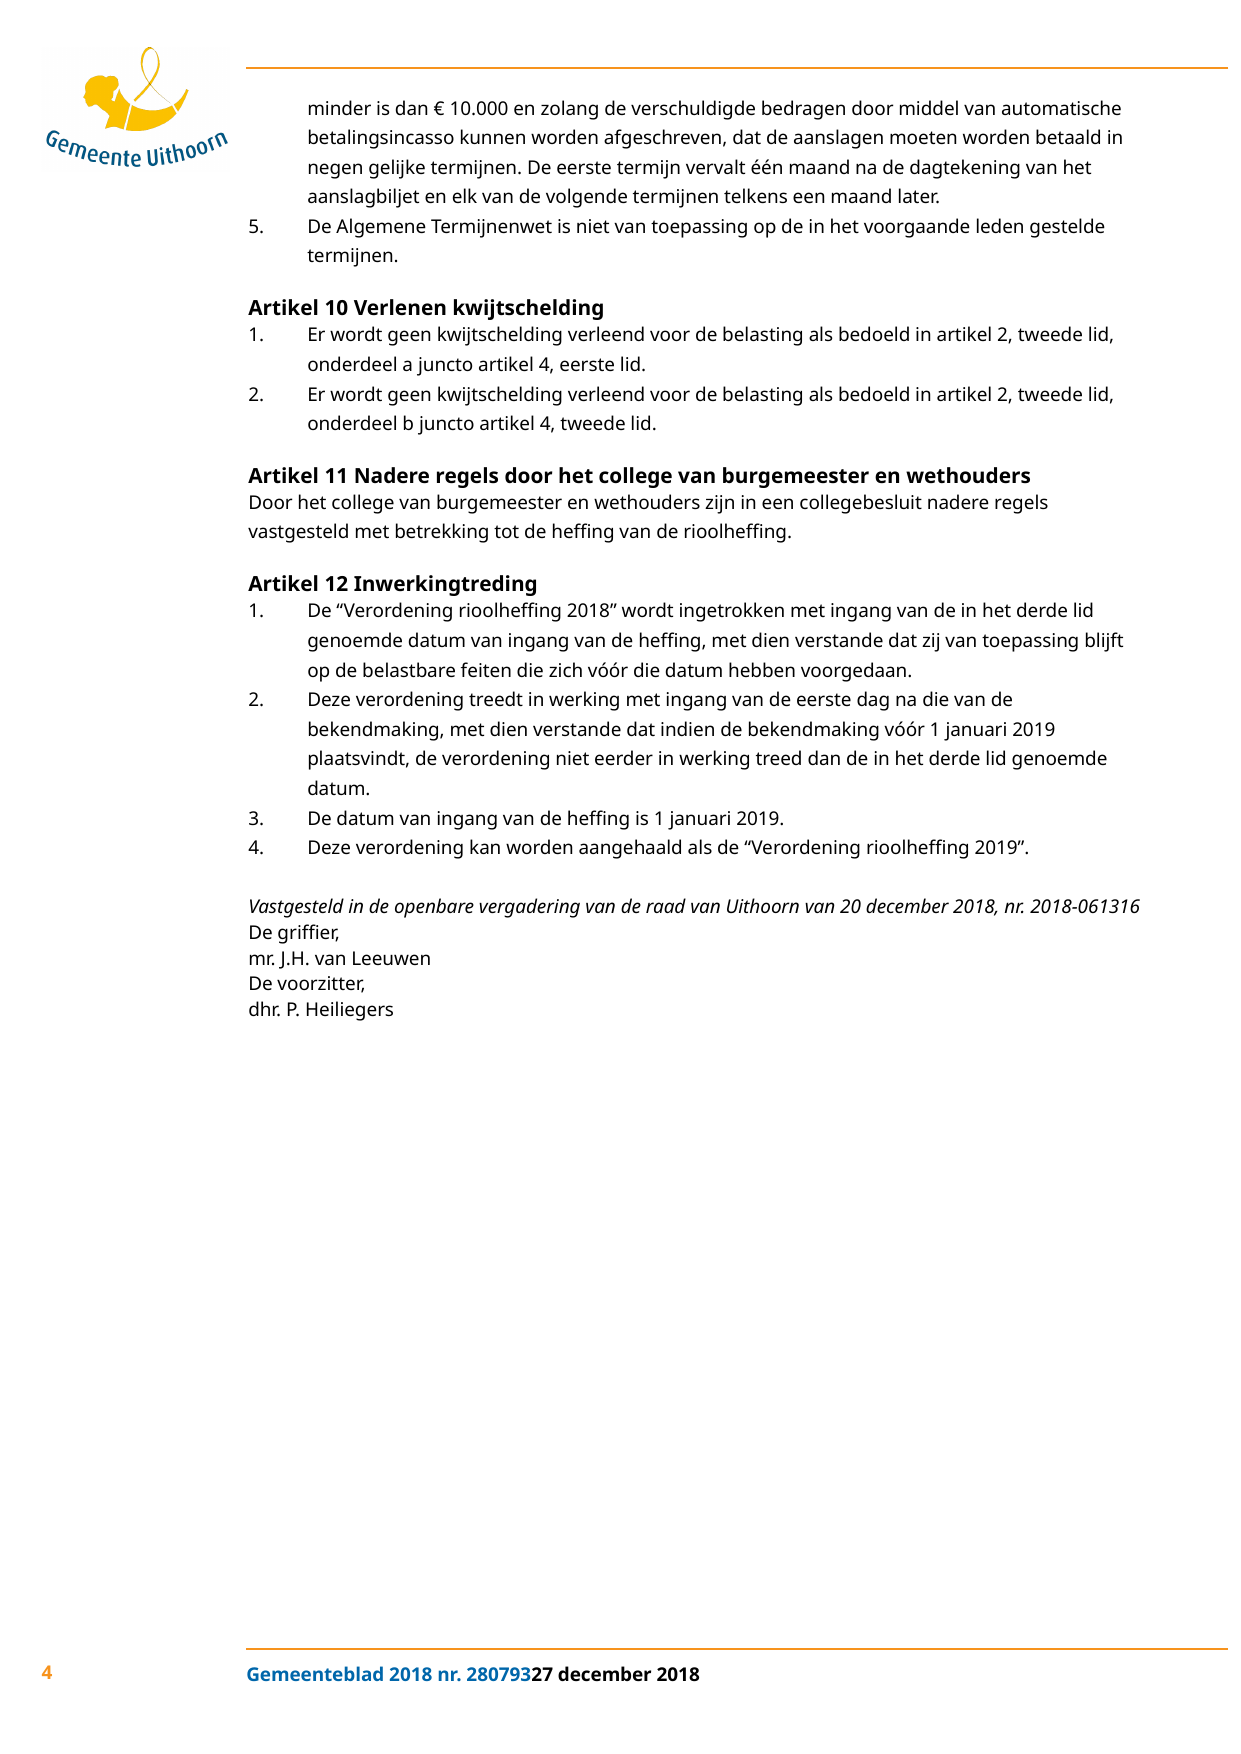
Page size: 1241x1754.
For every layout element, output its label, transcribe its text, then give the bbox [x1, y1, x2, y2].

text Artikel 12 Inwerkingtreding [248, 569, 1152, 598]
text mr. J.H. van Leeuwen [248, 945, 1152, 971]
text De voorzitter, [248, 971, 1152, 996]
text Vastgesteld in de openbare vergadering van de raad van Uithoorn van 20 december 2018, nr. 2018-061316 [248, 893, 1152, 919]
text De griffier, [248, 919, 1152, 945]
picture [41, 47, 231, 172]
list De Algemene Termijnenwet is niet van toepassing op de in het voorgaande leden gestelde termijnen. [248, 213, 1152, 268]
list Deze verordening kan worden aangehaald als de “Verordening rioolheffing 2019”. [248, 834, 1152, 860]
text Artikel 11 Nadere regels door het college van burgemeester en wethouders [248, 461, 1152, 489]
list minder is dan € 10.000 en zolang de verschuldigde bedragen door middel van automatische betalingsincasso kunnen worden afgeschreven, dat de aanslagen moeten worden betaald in negen gelijke termijnen. De eerste termijn vervalt één maand na de dagtekening van het aanslagbiljet en elk van de volgende termijnen telkens een maand later. [248, 95, 1152, 209]
list Er wordt geen kwijtschelding verleend voor de belasting als bedoeld in artikel 2, tweede lid, onderdeel b juncto artikel 4, tweede lid. [248, 381, 1152, 436]
text dhr. P. Heiliegers [248, 996, 1152, 1022]
list Deze verordening treedt in werking met ingang van de eerste dag na die van de bekendmaking, met dien verstande dat indien de bekendmaking vóór 1 januari 2019 plaatsvindt, de verordening niet eerder in werking treed dan de in het derde lid genoemde datum. [248, 686, 1152, 801]
list De datum van ingang van de heffing is 1 januari 2019. [248, 805, 1152, 830]
list De “Verordening rioolheffing 2018” wordt ingetrokken met ingang van de in het derde lid genoemde datum van ingang van de heffing, met dien verstande dat zij van toepassing blijft op de belastbare feiten die zich vóór die datum hebben voorgedaan. [248, 598, 1152, 682]
text Artikel 10 Verlenen kwijtschelding [248, 293, 1152, 322]
text Door het college van burgemeester en wethouders zijn in een collegebesluit nadere regels vastgesteld met betrekking tot de heffing van de rioolheffing. [248, 489, 1152, 544]
list Er wordt geen kwijtschelding verleend voor de belasting als bedoeld in artikel 2, tweede lid, onderdeel a juncto artikel 4, eerste lid. [248, 322, 1152, 377]
